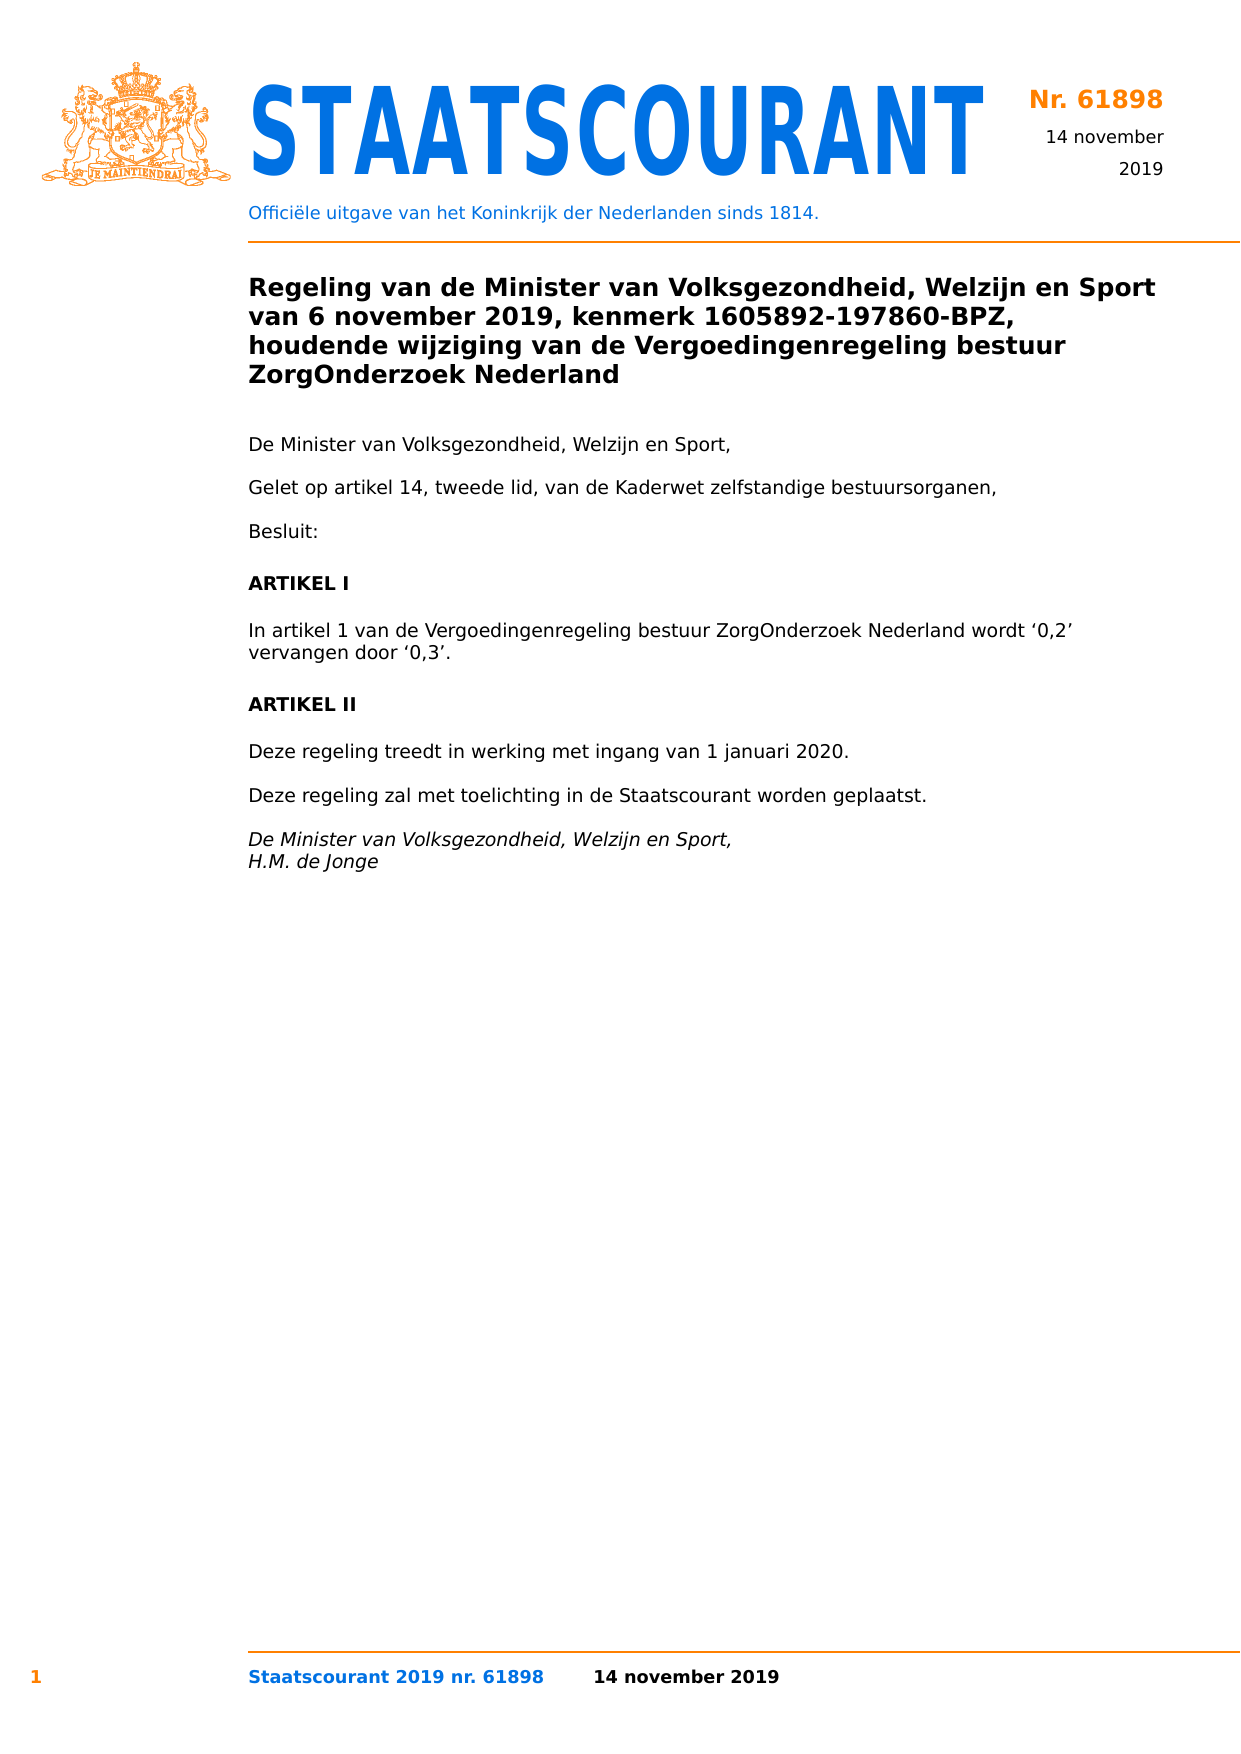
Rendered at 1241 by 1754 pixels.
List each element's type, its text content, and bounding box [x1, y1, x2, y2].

table_header Nr. 61898 [998, 62, 1240, 121]
text Gelet op artikel 14, tweede lid, van de Kaderwet zelfstandige bestuursorganen, [248, 477, 1163, 499]
subtitle ARTIKEL II [248, 694, 1163, 716]
table_header STAATSCOURANT [248, 62, 998, 203]
text Deze regeling zal met toelichting in de Staatscourant worden geplaatst. [248, 785, 1163, 807]
table_cell 2019 [998, 153, 1240, 203]
text De Minister van Volksgezondheid, Welzijn en Sport, [248, 433, 1163, 455]
table_header [25, 62, 248, 241]
text In artikel 1 van de Vergoedingenregeling bestuur ZorgOnderzoek Nederland wordt ‘0,2’ vervangen door ‘0,3’. [248, 620, 1163, 664]
text De Minister van Volksgezondheid, Welzijn en Sport, H.M. de Jonge [248, 829, 1163, 873]
table_cell Officiële uitgave van het Koninkrijk der Nederlanden sinds 1814. [248, 203, 1240, 241]
picture [41, 62, 231, 186]
table_cell 14 november [998, 121, 1240, 153]
text Besluit: [248, 521, 1163, 543]
subtitle Regeling van de Minister van Volksgezondheid, Welzijn en Sport van 6 november 2019, kenmerk 1605892-197860-BPZ, houdende wijziging van de Vergoedingenregeling bestuur ZorgOnderzoek Nederland [248, 273, 1163, 390]
text Deze regeling treedt in werking met ingang van 1 januari 2020. [248, 741, 1163, 763]
subtitle ARTIKEL I [248, 573, 1163, 595]
